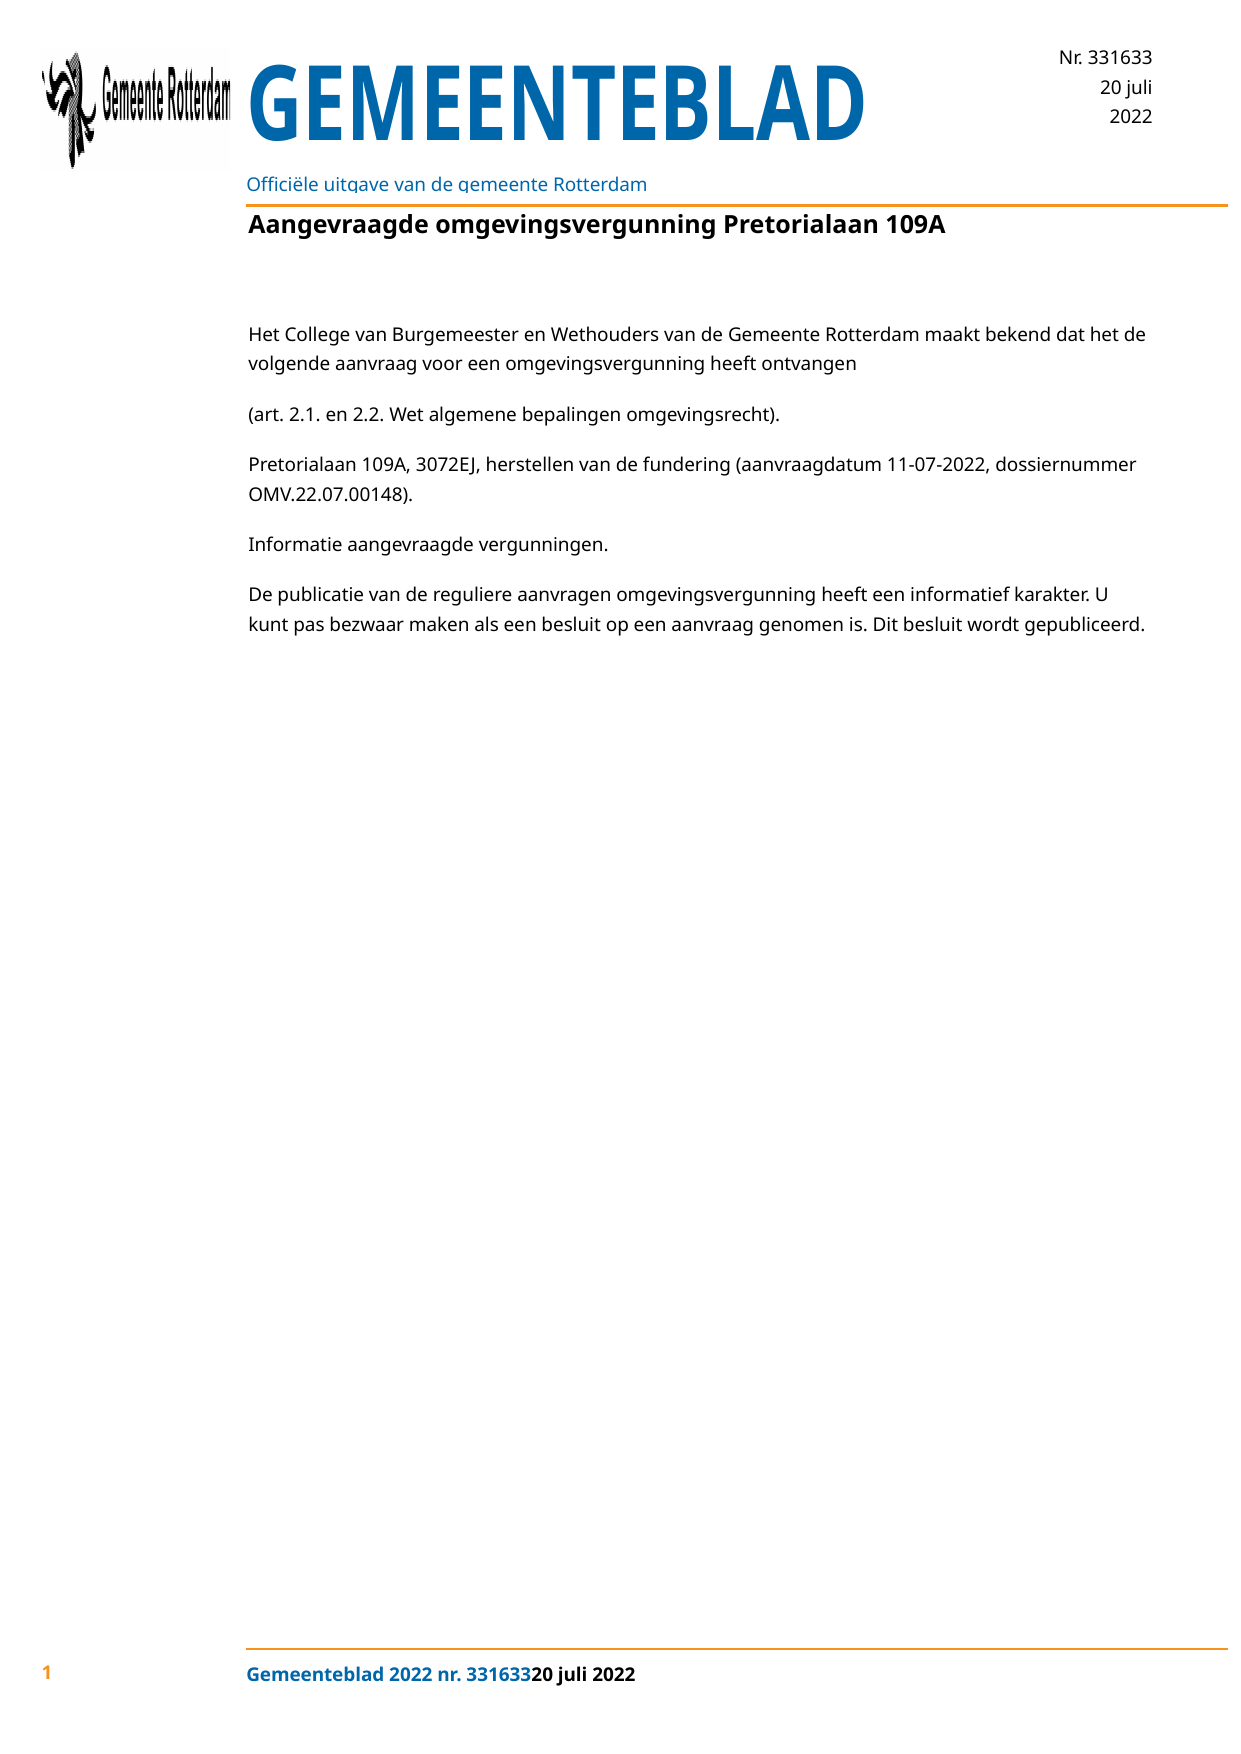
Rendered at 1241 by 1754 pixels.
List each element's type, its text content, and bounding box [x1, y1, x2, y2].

text Aangevraagde omgevingsvergunning Pretorialaan 109A [248, 207, 1152, 241]
text De publicatie van de reguliere aanvragen omgevingsvergunning heeft een informatief karakter. U kunt pas bezwaar maken als een besluit op een aanvraag genomen is. Dit besluit wordt gepubliceerd. [248, 582, 1152, 637]
text Informatie aangevraagde vergunningen. [248, 531, 1152, 557]
text Pretorialaan 109A, 3072EJ, herstellen van de fundering (aanvraagdatum 11-07-2022, dossiernummer OMV.22.07.00148). [248, 451, 1152, 506]
picture [41, 47, 231, 172]
text (art. 2.1. en 2.2. Wet algemene bepalingen omgevingsrecht). [248, 401, 1152, 426]
text Het College van Burgemeester en Wethouders van de Gemeente Rotterdam maakt bekend dat het de volgende aanvraag voor een omgevingsvergunning heeft ontvangen [248, 321, 1152, 376]
